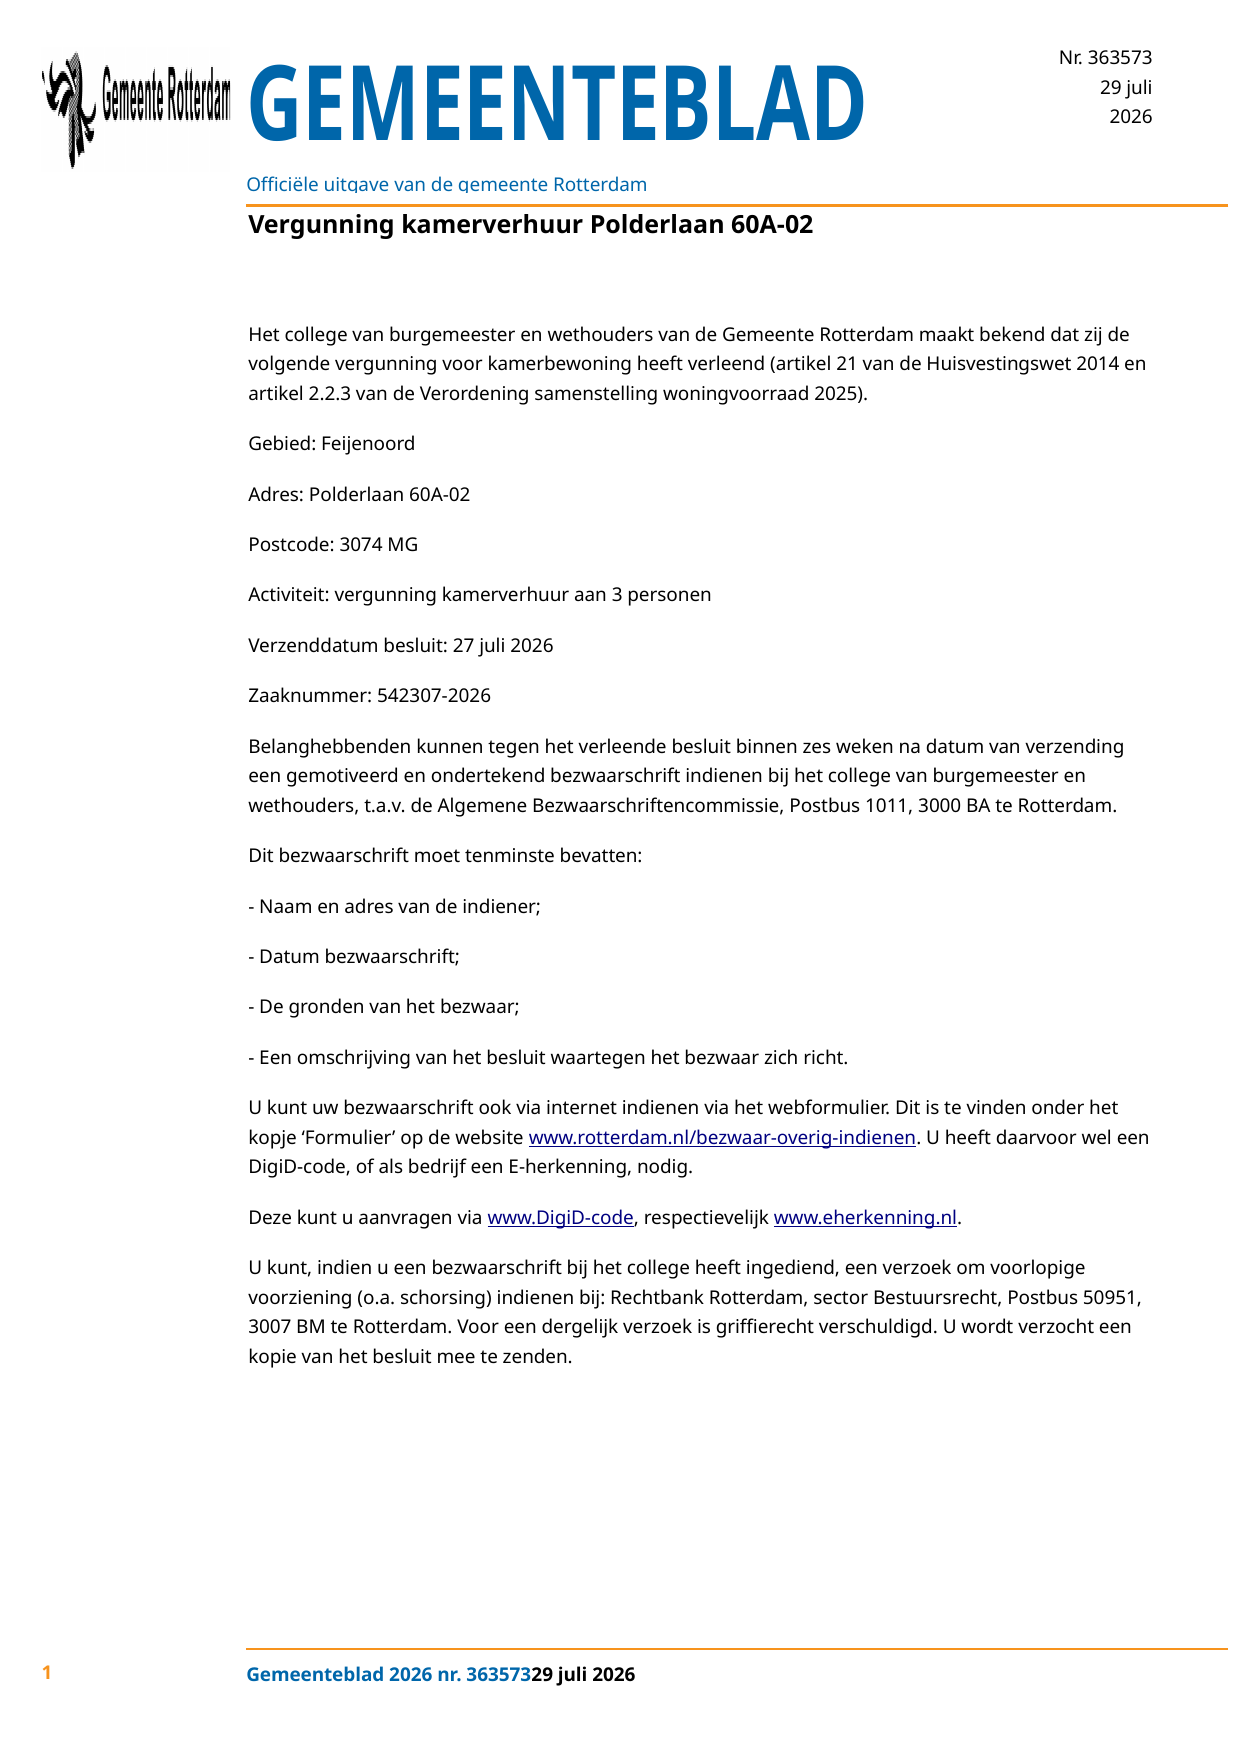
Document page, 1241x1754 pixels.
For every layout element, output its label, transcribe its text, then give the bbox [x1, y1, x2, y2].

text - Een omschrijving van het besluit waartegen het bezwaar zich richt. [248, 1044, 1152, 1070]
text Belanghebbenden kunnen tegen het verleende besluit binnen zes weken na datum van verzending een gemotiveerd en ondertekend bezwaarschrift indienen bij het college van burgemeester en wethouders, t.a.v. de Algemene Bezwaarschriftencommissie, Postbus 1011, 3000 BA te Rotterdam. [248, 733, 1152, 818]
picture [41, 47, 231, 172]
text Het college van burgemeester en wethouders van de Gemeente Rotterdam maakt bekend dat zij de volgende vergunning voor kamerbewoning heeft verleend (artikel 21 van de Huisvestingswet 2014 en artikel 2.2.3 van de Verordening samenstelling woningvoorraad 2025). [248, 321, 1152, 406]
text - Datum bezwaarschrift; [248, 943, 1152, 969]
text U kunt, indien u een bezwaarschrift bij het college heeft ingediend, een verzoek om voorlopige voorziening (o.a. schorsing) indienen bij: Rechtbank Rotterdam, sector Bestuursrecht, Postbus 50951, 3007 BM te Rotterdam. Voor een dergelijk verzoek is griffierecht verschuldigd. U wordt verzocht een kopie van het besluit mee te zenden. [248, 1254, 1152, 1369]
text Activiteit: vergunning kamerverhuur aan 3 personen [248, 582, 1152, 607]
text Deze kunt u aanvragen via www.DigiD-code, respectievelijk www.eherkenning.nl. [248, 1204, 1152, 1230]
text Postcode: 3074 MG [248, 531, 1152, 557]
text Gebied: Feijenoord [248, 430, 1152, 456]
text Dit bezwaarschrift moet tenminste bevatten: [248, 842, 1152, 868]
text Zaaknummer: 542307-2026 [248, 682, 1152, 708]
text - Naam en adres van de indiener; [248, 893, 1152, 918]
text - De gronden van het bezwaar; [248, 994, 1152, 1019]
text Verzenddatum besluit: 27 juli 2026 [248, 632, 1152, 658]
text Vergunning kamerverhuur Polderlaan 60A-02 [248, 207, 1152, 241]
text Adres: Polderlaan 60A-02 [248, 481, 1152, 506]
text U kunt uw bezwaarschrift ook via internet indienen via het webformulier. Dit is te vinden onder het kopje ‘Formulier’ op de website www.rotterdam.nl/bezwaar-overig-indienen. U heeft daarvoor wel een DigiD-code, of als bedrijf een E-herkenning, nodig. [248, 1094, 1152, 1179]
